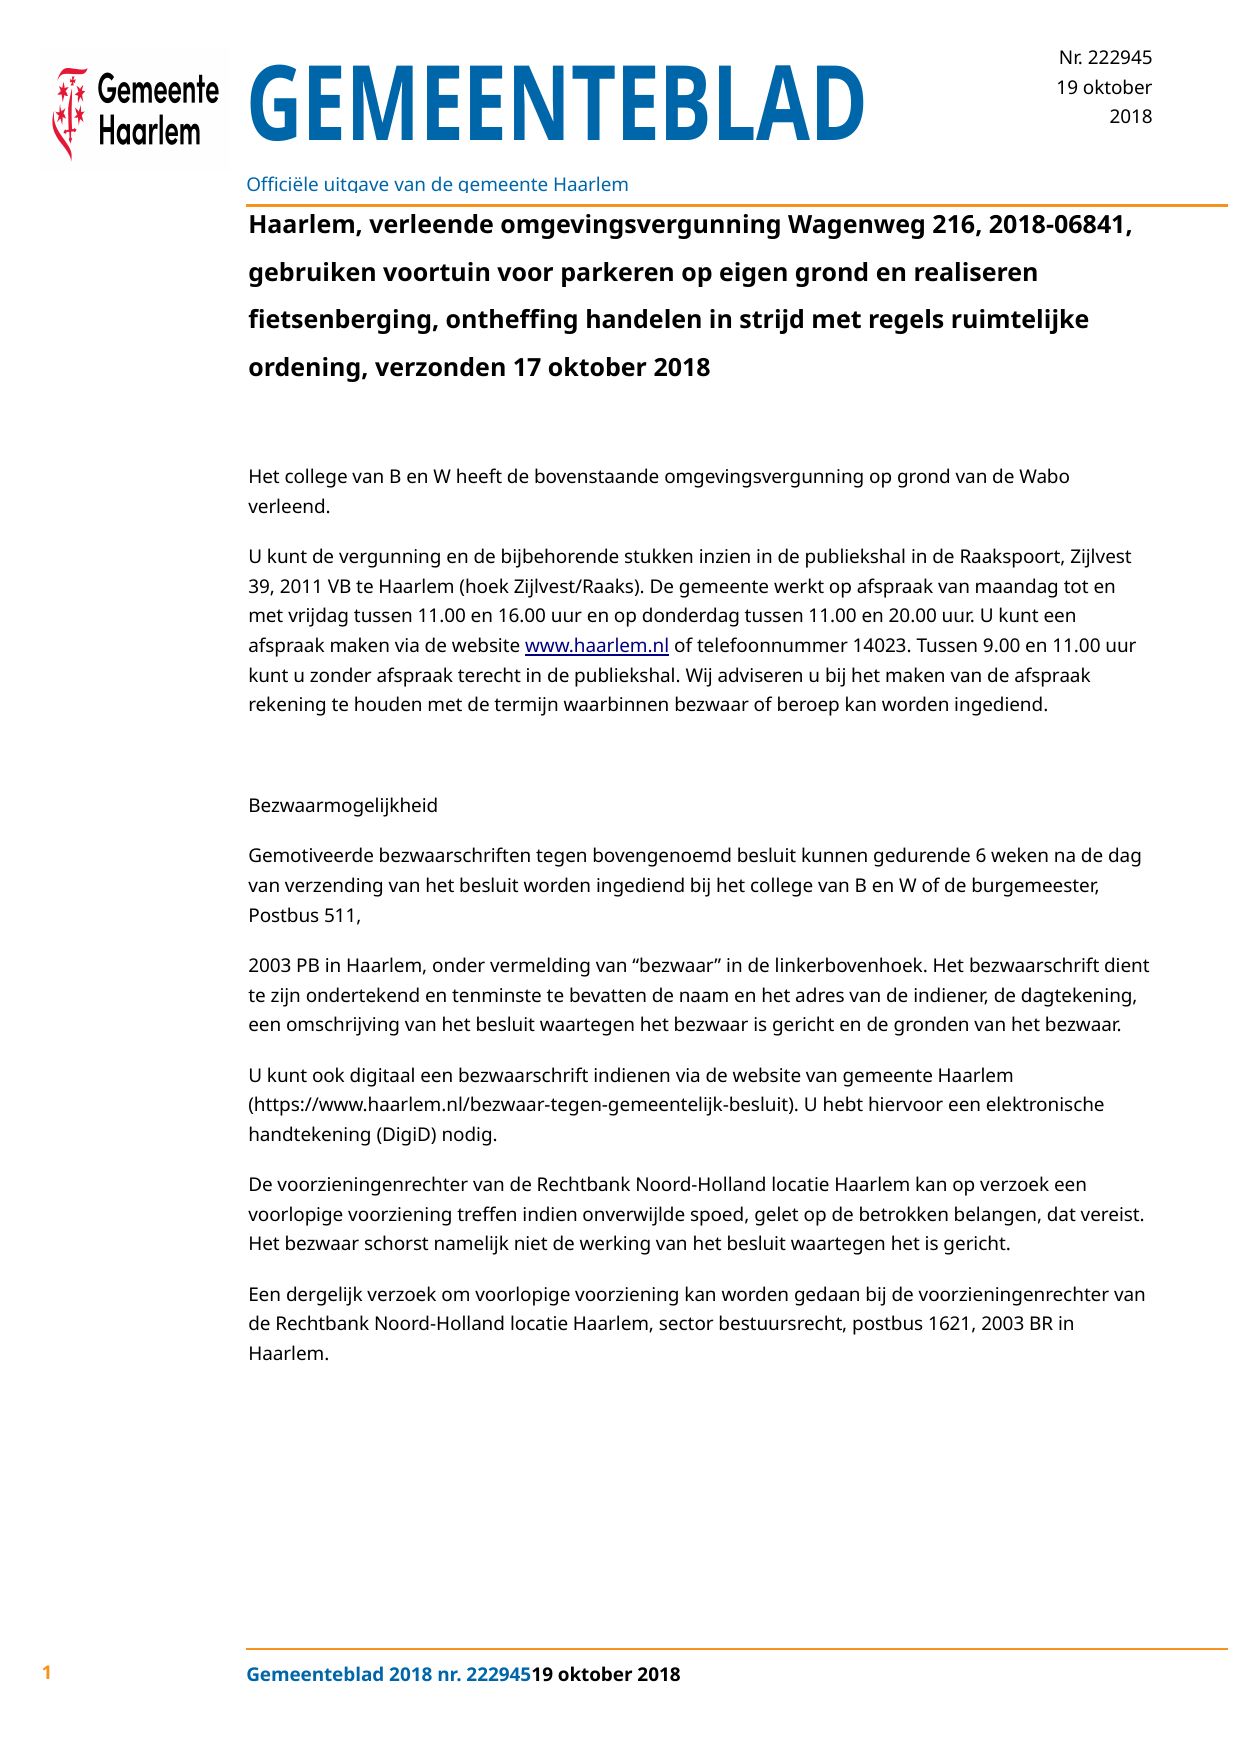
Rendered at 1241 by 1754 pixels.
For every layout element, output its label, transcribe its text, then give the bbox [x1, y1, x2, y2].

picture [41, 47, 231, 172]
text Haarlem, verleende omgevingsvergunning Wagenweg 216, 2018-06841, gebruiken voortuin voor parkeren op eigen grond en realiseren fietsenberging, ontheffing handelen in strijd met regels ruimtelijke ordening, verzonden 17 oktober 2018 [248, 207, 1152, 384]
text U kunt ook digitaal een bezwaarschrift indienen via de website van gemeente Haarlem (https://www.haarlem.nl/bezwaar-tegen-gemeentelijk-besluit). U hebt hiervoor een elektronische handtekening (DigiD) nodig. [248, 1062, 1152, 1147]
text U kunt de vergunning en de bijbehorende stukken inzien in de publiekshal in de Raakspoort, Zijlvest 39, 2011 VB te Haarlem (hoek Zijlvest/Raaks). De gemeente werkt op afspraak van maandag tot en met vrijdag tussen 11.00 en 16.00 uur en op donderdag tussen 11.00 en 20.00 uur. U kunt een afspraak maken via de website www.haarlem.nl of telefoonnummer 14023. Tussen 9.00 en 11.00 uur kunt u zonder afspraak terecht in de publiekshal. Wij adviseren u bij het maken van de afspraak rekening te houden met de termijn waarbinnen bezwaar of beroep kan worden ingediend. [248, 543, 1152, 717]
text Het college van B en W heeft de bovenstaande omgevingsvergunning op grond van de Wabo verleend. [248, 463, 1152, 519]
text Gemotiveerde bezwaarschriften tegen bovengenoemd besluit kunnen gedurende 6 weken na de dag van verzending van het besluit worden ingediend bij het college van B en W of de burgemeester, Postbus 511, [248, 843, 1152, 928]
text De voorzieningenrechter van de Rechtbank Noord-Holland locatie Haarlem kan op verzoek een voorlopige voorziening treffen indien onverwijlde spoed, gelet op de betrokken belangen, dat vereist. Het bezwaar schorst namelijk niet de werking van het besluit waartegen het is gericht. [248, 1171, 1152, 1256]
text Bezwaarmogelijkheid [248, 792, 1152, 818]
text 2003 PB in Haarlem, onder vermelding van “bezwaar” in de linkerbovenhoek. Het bezwaarschrift dient te zijn ondertekend en tenminste te bevatten de naam en het adres van de indiener, de dagtekening, een omschrijving van het besluit waartegen het bezwaar is gericht en de gronden van het bezwaar. [248, 952, 1152, 1037]
text Een dergelijk verzoek om voorlopige voorziening kan worden gedaan bij de voorzieningenrechter van de Rechtbank Noord-Holland locatie Haarlem, sector bestuursrecht, postbus 1621, 2003 BR in Haarlem. [248, 1281, 1152, 1366]
